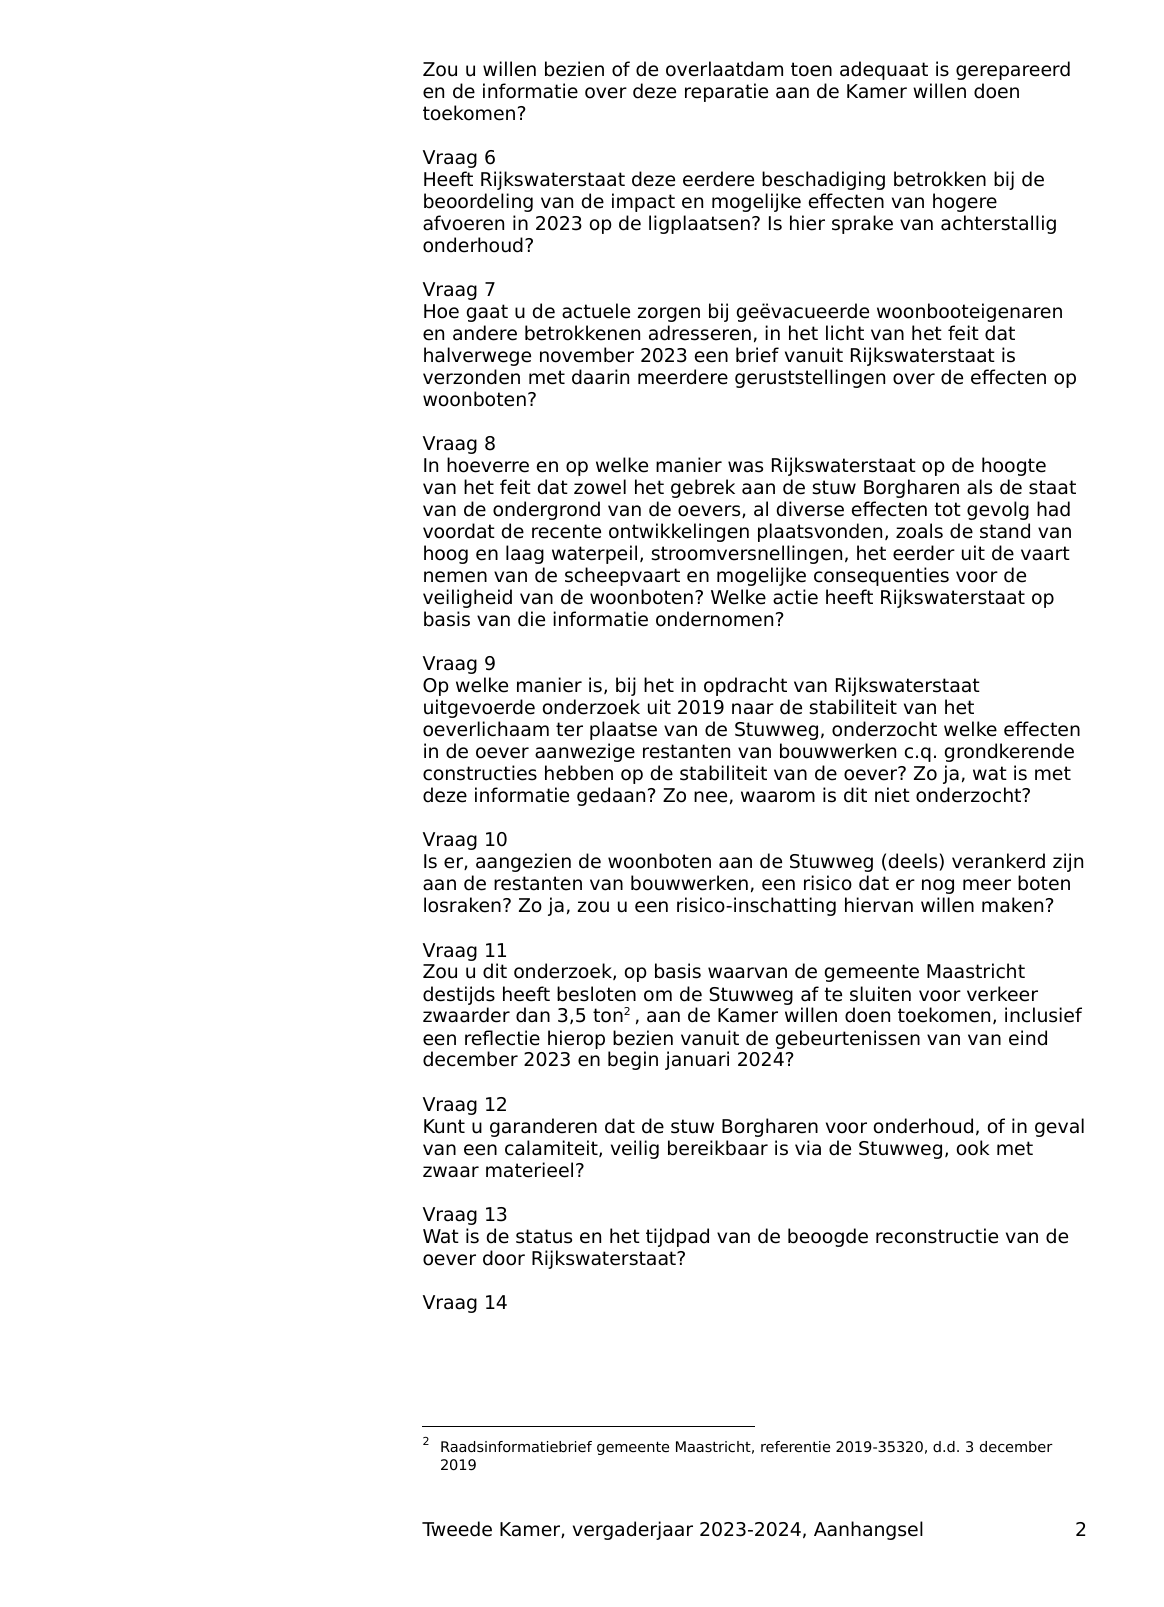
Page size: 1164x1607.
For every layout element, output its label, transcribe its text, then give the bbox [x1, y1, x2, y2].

text Vraag 8 [422, 433, 1087, 455]
text Zou u willen bezien of de overlaatdam toen adequaat is gerepareerd en de informatie over deze reparatie aan de Kamer willen doen toekomen? [422, 59, 1087, 125]
text Wat is de status en het tijdpad van de beoogde reconstructie van de oever door Rijkswaterstaat? [422, 1226, 1087, 1269]
text In hoeverre en op welke manier was Rijkswaterstaat op de hoogte van het feit dat zowel het gebrek aan de stuw Borgharen als de staat van de ondergrond van de oevers, al diverse effecten tot gevolg had voordat de recente ontwikkelingen plaatsvonden, zoals de stand van hoog en laag waterpeil, stroomversnellingen, het eerder uit de vaart nemen van de scheepvaart en mogelijke consequenties voor de veiligheid van de woonboten? Welke actie heeft Rijkswaterstaat op basis van die informatie ondernomen? [422, 455, 1087, 631]
text Raadsinformatiebrief gemeente Maastricht, referentie 2019-35320, d.d. 3 december 2019 [422, 1435, 1087, 1474]
text Vraag 10 [422, 829, 1087, 851]
text Vraag 12 [422, 1093, 1087, 1116]
text Vraag 7 [422, 279, 1087, 301]
text Heeft Rijkswaterstaat deze eerdere beschadiging betrokken bij de beoordeling van de impact en mogelijke effecten van hogere afvoeren in 2023 op de ligplaatsen? Is hier sprake van achterstallig onderhoud? [422, 169, 1087, 257]
text Kunt u garanderen dat de stuw Borgharen voor onderhoud, of in geval van een calamiteit, veilig bereikbaar is via de Stuwweg, ook met zwaar materieel? [422, 1116, 1087, 1181]
text Hoe gaat u de actuele zorgen bij geëvacueerde woonbooteigenaren en andere betrokkenen adresseren, in het licht van het feit dat halverwege november 2023 een brief vanuit Rijkswaterstaat is verzonden met daarin meerdere geruststellingen over de effecten op woonboten? [422, 301, 1087, 411]
text Vraag 13 [422, 1204, 1087, 1226]
text Op welke manier is, bij het in opdracht van Rijkswaterstaat uitgevoerde onderzoek uit 2019 naar de stabiliteit van het oeverlichaam ter plaatse van de Stuwweg, onderzocht welke effecten in de oever aanwezige restanten van bouwwerken c.q. grondkerende constructies hebben op de stabiliteit van de oever? Zo ja, wat is met deze informatie gedaan? Zo nee, waarom is dit niet onderzocht? [422, 675, 1087, 807]
text Vraag 11 [422, 939, 1087, 961]
text Vraag 14 [422, 1292, 1087, 1314]
text Is er, aangezien de woonboten aan de Stuwweg (deels) verankerd zijn aan de restanten van bouwwerken, een risico dat er nog meer boten losraken? Zo ja, zou u een risico-inschatting hiervan willen maken? [422, 851, 1087, 917]
text Vraag 6 [422, 147, 1087, 169]
text Vraag 9 [422, 653, 1087, 675]
text Zou u dit onderzoek, op basis waarvan de gemeente Maastricht destijds heeft besloten om de Stuwweg af te sluiten voor verkeer zwaarder dan 3,5 ton, aan de Kamer willen doen toekomen, inclusief een reflectie hierop bezien vanuit de gebeurtenissen van van eind december 2023 en begin januari 2024? [422, 961, 1087, 1071]
